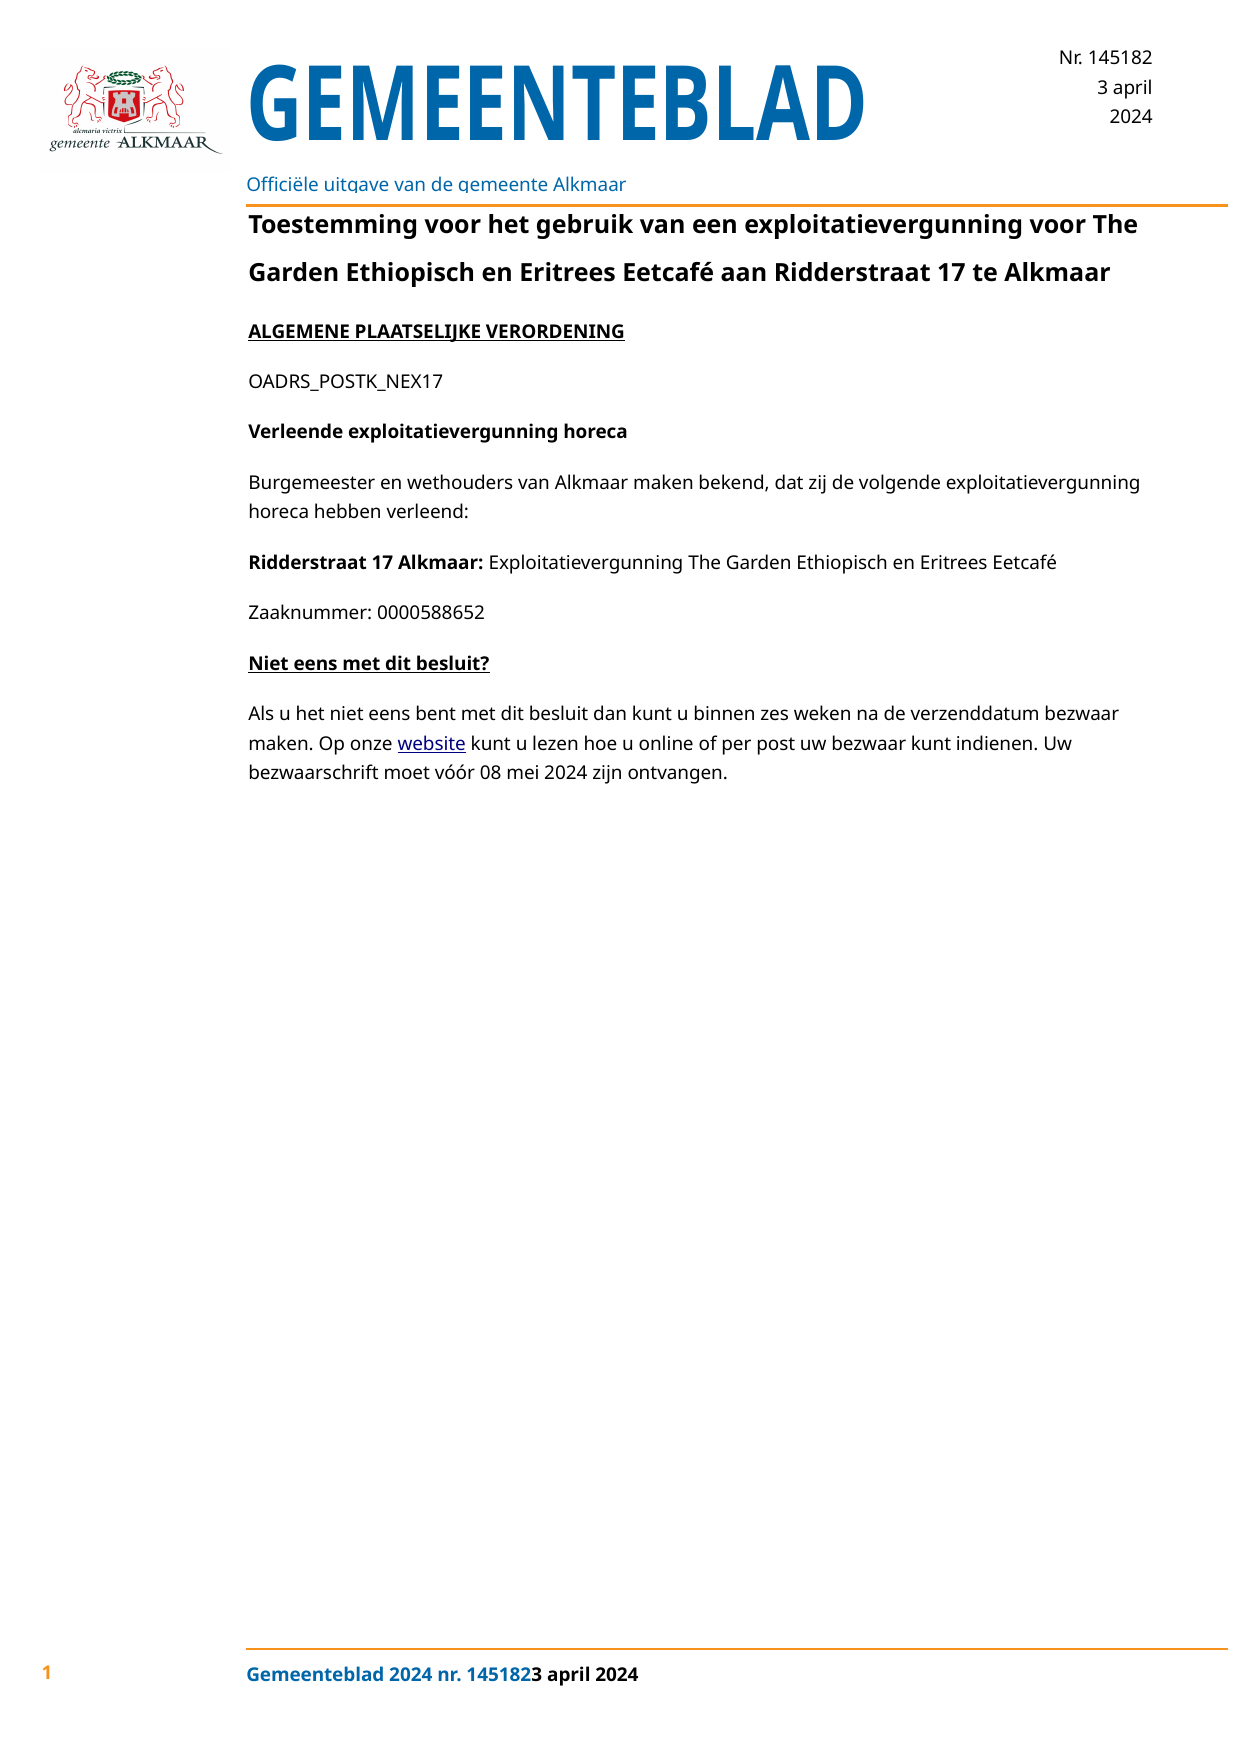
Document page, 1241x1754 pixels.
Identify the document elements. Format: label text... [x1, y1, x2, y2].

text Als u het niet eens bent met dit besluit dan kunt u binnen zes weken na de verzenddatum bezwaar maken. Op onze website kunt u lezen hoe u online of per post uw bezwaar kunt indienen. Uw bezwaarschrift moet vóór 08 mei 2024 zijn ontvangen. [248, 700, 1152, 785]
text Verleende exploitatievergunning horeca [248, 419, 1152, 444]
text OADRS_POSTK_NEX17 [248, 368, 1152, 394]
text ALGEMENE PLAATSELIJKE VERORDENING [248, 318, 1152, 344]
text Burgemeester en wethouders van Alkmaar maken bekend, dat zij de volgende exploitatievergunning horeca hebben verleend: [248, 469, 1152, 524]
picture [41, 47, 231, 172]
text Ridderstraat 17 Alkmaar: Exploitatievergunning The Garden Ethiopisch en Eritrees Eetcafé [248, 549, 1152, 575]
text Niet eens met dit besluit? [248, 650, 1152, 676]
text Toestemming voor het gebruik van een exploitatievergunning voor The Garden Ethiopisch en Eritrees Eetcafé aan Ridderstraat 17 te Alkmaar [248, 207, 1152, 288]
text Zaaknummer: 0000588652 [248, 599, 1152, 625]
